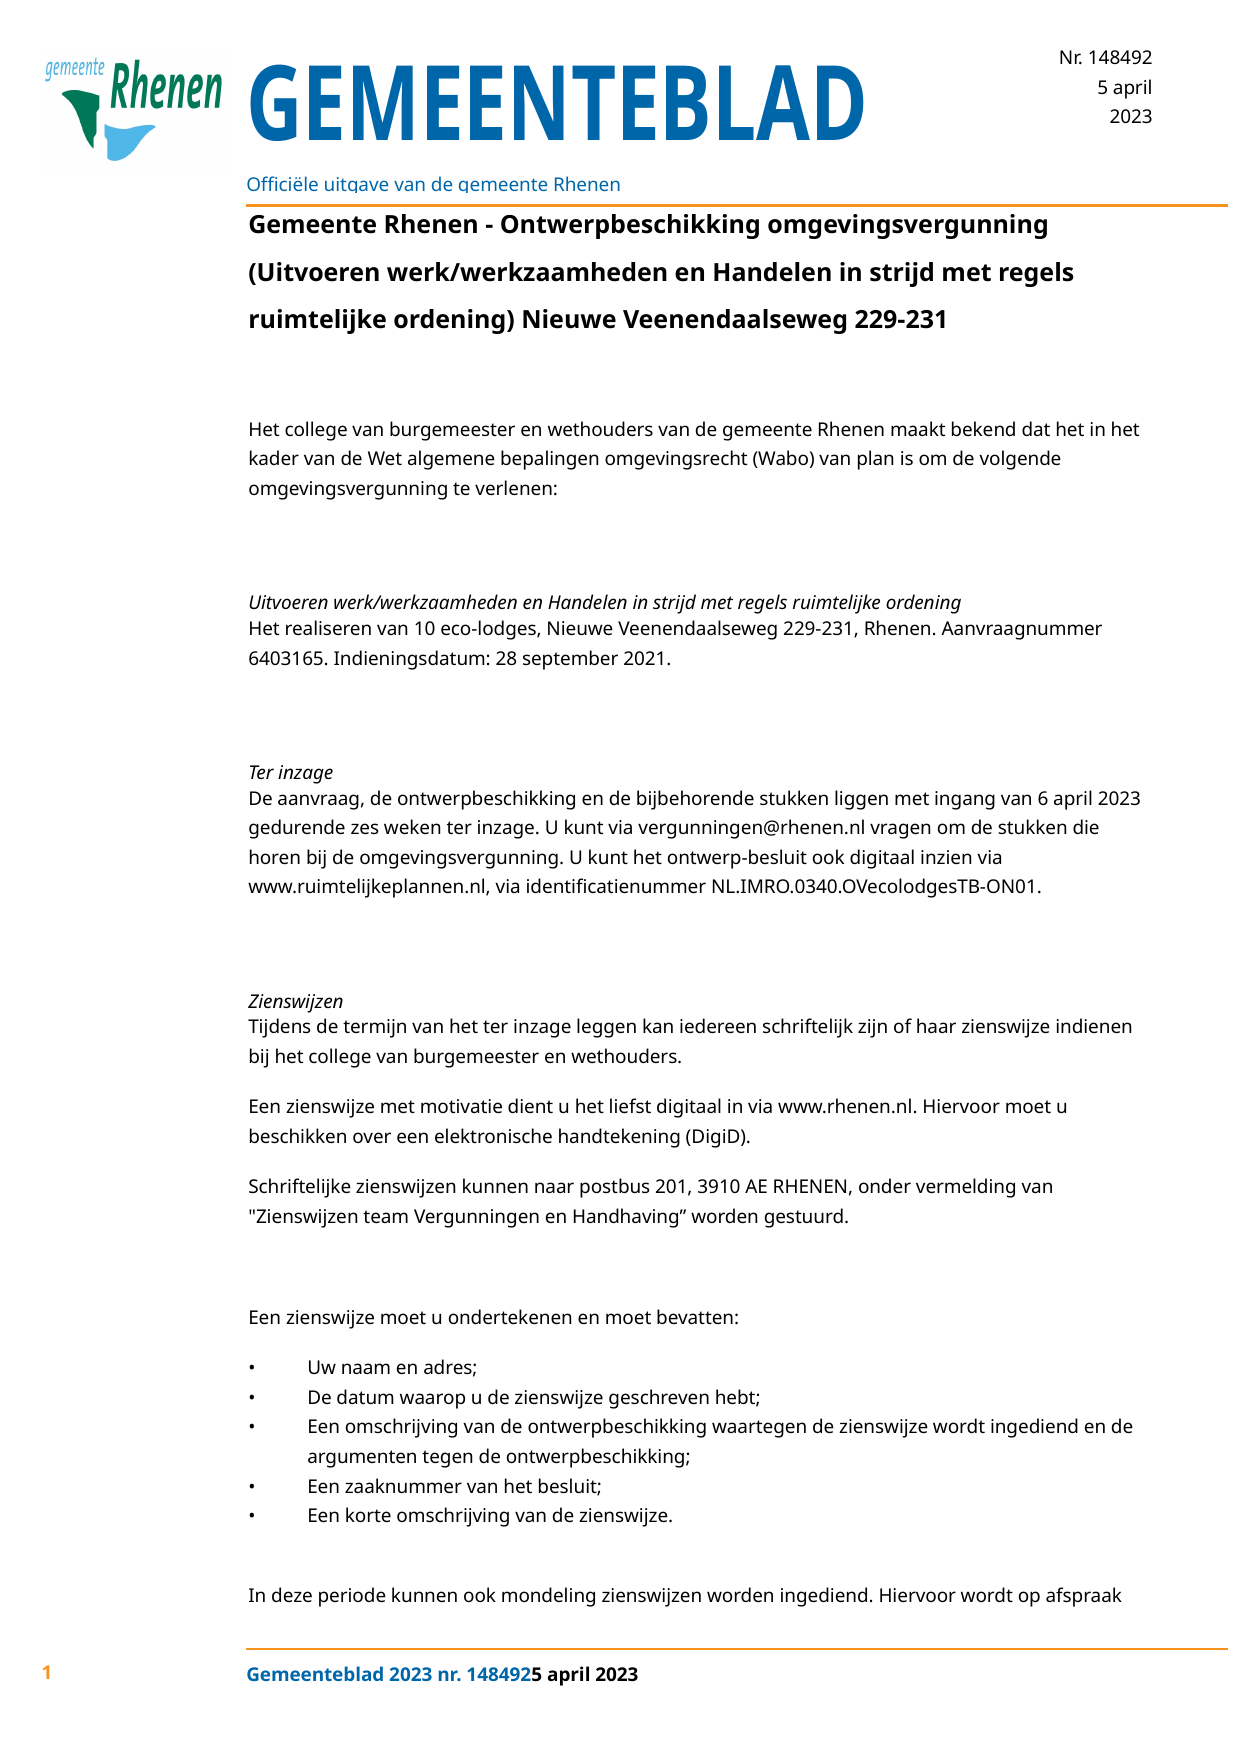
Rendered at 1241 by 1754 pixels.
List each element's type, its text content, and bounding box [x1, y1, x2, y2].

list Uw naam en adres; [248, 1354, 1152, 1380]
list De datum waarop u de zienswijze geschreven hebt; [248, 1384, 1152, 1410]
list Een omschrijving van de ontwerpbeschikking waartegen de zienswijze wordt ingediend en de argumenten tegen de ontwerpbeschikking; [248, 1414, 1152, 1469]
text Het realiseren van 10 eco-lodges, Nieuwe Veenendaalseweg 229-231, Rhenen. Aanvraagnummer 6403165. Indieningsdatum: 28 september 2021. [248, 615, 1152, 671]
picture [41, 47, 231, 172]
text Een zienswijze moet u ondertekenen en moet bevatten: [248, 1304, 1152, 1330]
text In deze periode kunnen ook mondeling zienswijzen worden ingediend. Hiervoor wordt op afspraak [248, 1582, 1152, 1608]
text Gemeente Rhenen - Ontwerpbeschikking omgevingsvergunning (Uitvoeren werk/werkzaamheden en Handelen in strijd met regels ruimtelijke ordening) Nieuwe Veenendaalseweg 229-231 [248, 207, 1152, 336]
text De aanvraag, de ontwerpbeschikking en de bijbehorende stukken liggen met ingang van 6 april 2023 gedurende zes weken ter inzage. U kunt via vergunningen@rhenen.nl vragen om de stukken die horen bij de omgevingsvergunning. U kunt het ontwerp-besluit ook digitaal inzien via www.ruimtelijkeplannen.nl, via identificatienummer NL.IMRO.0340.OVecolodgesTB-ON01. [248, 785, 1152, 899]
text Tijdens de termijn van het ter inzage leggen kan iedereen schriftelijk zijn of haar zienswijze indienen bij het college van burgemeester en wethouders. [248, 1014, 1152, 1069]
text Uitvoeren werk/werkzaamheden en Handelen in strijd met regels ruimtelijke ordening [248, 589, 1152, 615]
text Het college van burgemeester en wethouders van de gemeente Rhenen maakt bekend dat het in het kader van de Wet algemene bepalingen omgevingsrecht (Wabo) van plan is om de volgende omgevingsvergunning te verlenen: [248, 416, 1152, 501]
text Schriftelijke zienswijzen kunnen naar postbus 201, 3910 AE RHENEN, onder vermelding van "Zienswijzen team Vergunningen en Handhaving” worden gestuurd. [248, 1174, 1152, 1229]
text Zienswijzen [248, 988, 1152, 1014]
list Een zaaknummer van het besluit; [248, 1473, 1152, 1499]
list Een korte omschrijving van de zienswijze. [248, 1502, 1152, 1528]
text Een zienswijze met motivatie dient u het liefst digitaal in via www.rhenen.nl. Hiervoor moet u beschikken over een elektronische handtekening (DigiD). [248, 1094, 1152, 1149]
text Ter inzage [248, 759, 1152, 785]
